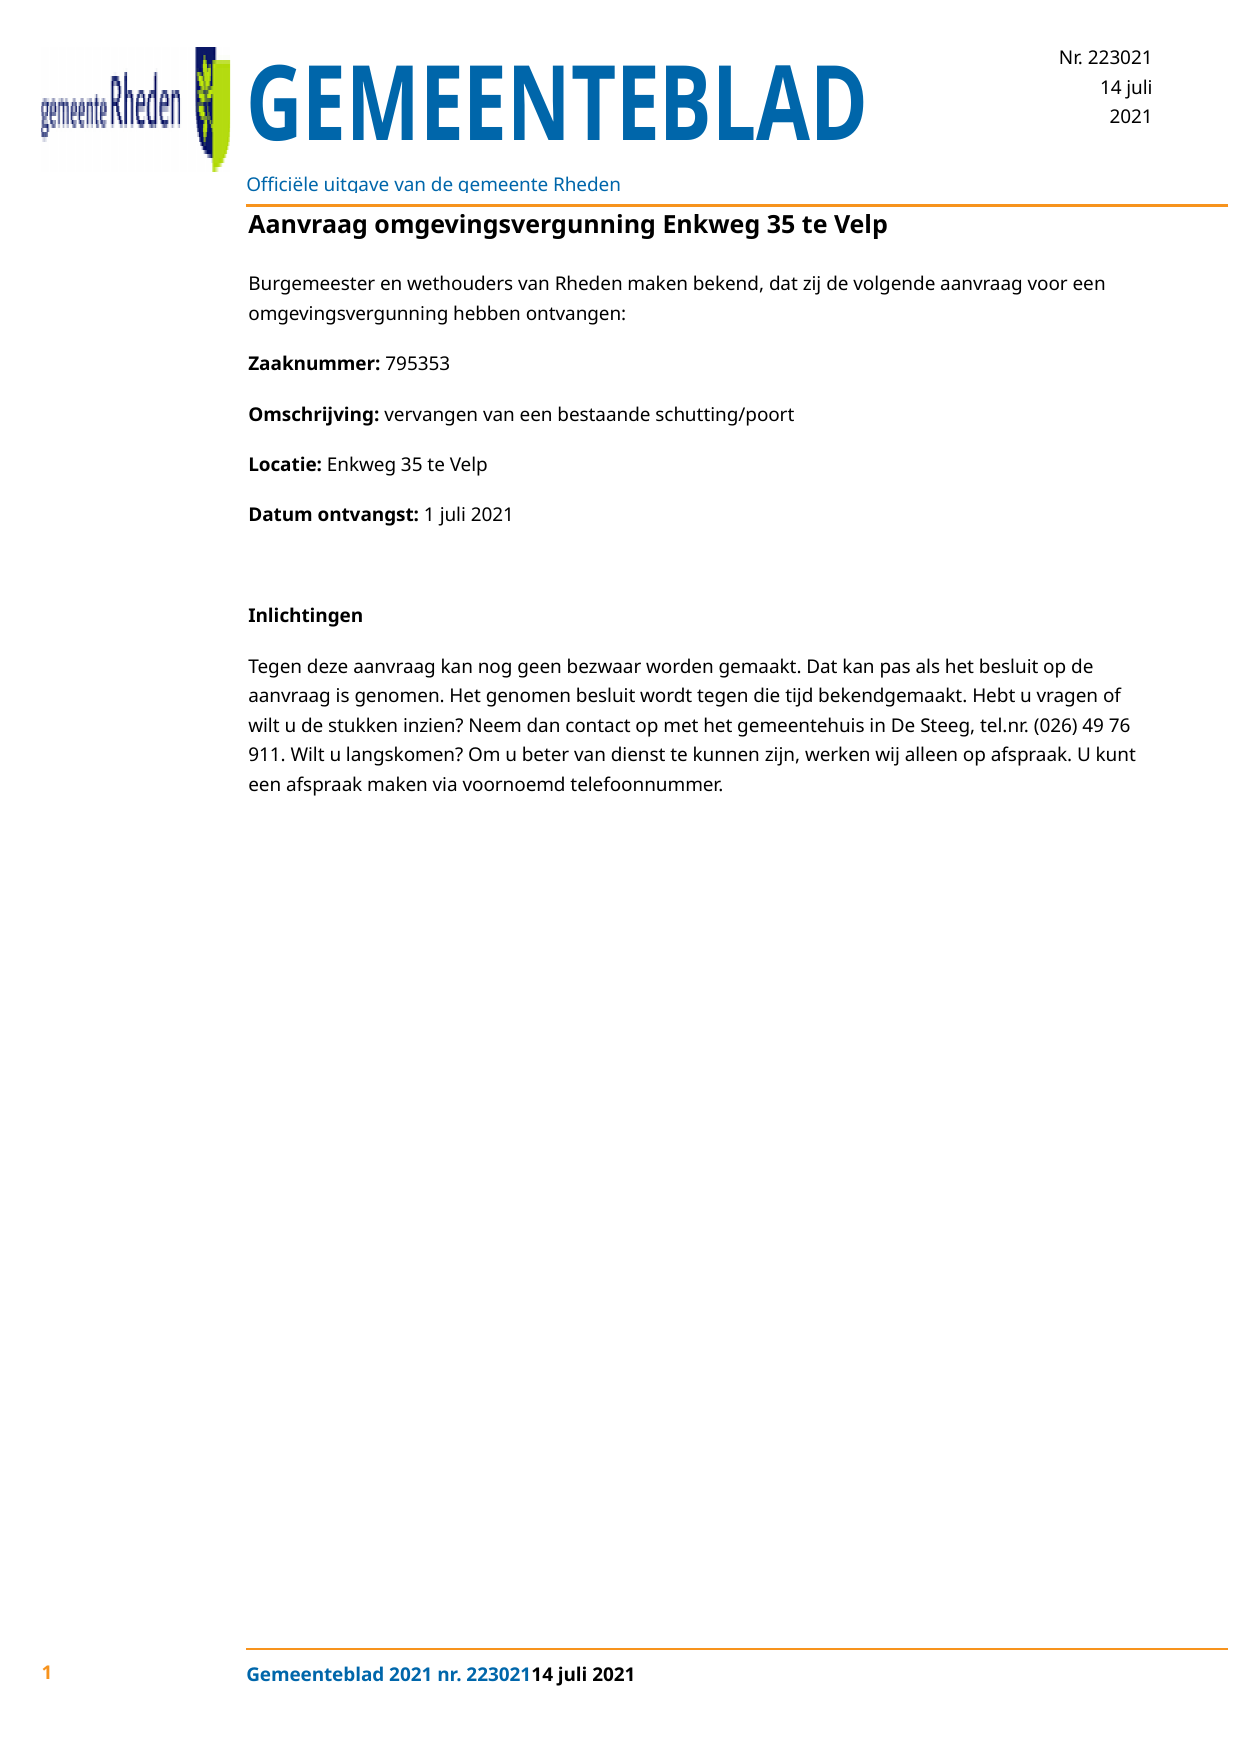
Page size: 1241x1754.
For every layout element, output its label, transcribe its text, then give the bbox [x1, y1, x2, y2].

text Datum ontvangst: 1 juli 2021 [248, 502, 1152, 527]
text Inlichtingen [248, 602, 1152, 628]
picture [41, 47, 231, 172]
text Aanvraag omgevingsvergunning Enkweg 35 te Velp [248, 207, 1152, 241]
text Omschrijving: vervangen van een bestaande schutting/poort [248, 401, 1152, 426]
text Burgemeester en wethouders van Rheden maken bekend, dat zij de volgende aanvraag voor een omgevingsvergunning hebben ontvangen: [248, 270, 1152, 326]
text Locatie: Enkweg 35 te Velp [248, 451, 1152, 477]
text Tegen deze aanvraag kan nog geen bezwaar worden gemaakt. Dat kan pas als het besluit op de aanvraag is genomen. Het genomen besluit wordt tegen die tijd bekendgemaakt. Hebt u vragen of wilt u de stukken inzien? Neem dan contact op met het gemeentehuis in De Steeg, tel.nr. (026) 49 76 911. Wilt u langskomen? Om u beter van dienst te kunnen zijn, werken wij alleen op afspraak. U kunt een afspraak maken via voornoemd telefoonnummer. [248, 653, 1152, 797]
text Zaaknummer: 795353 [248, 350, 1152, 376]
